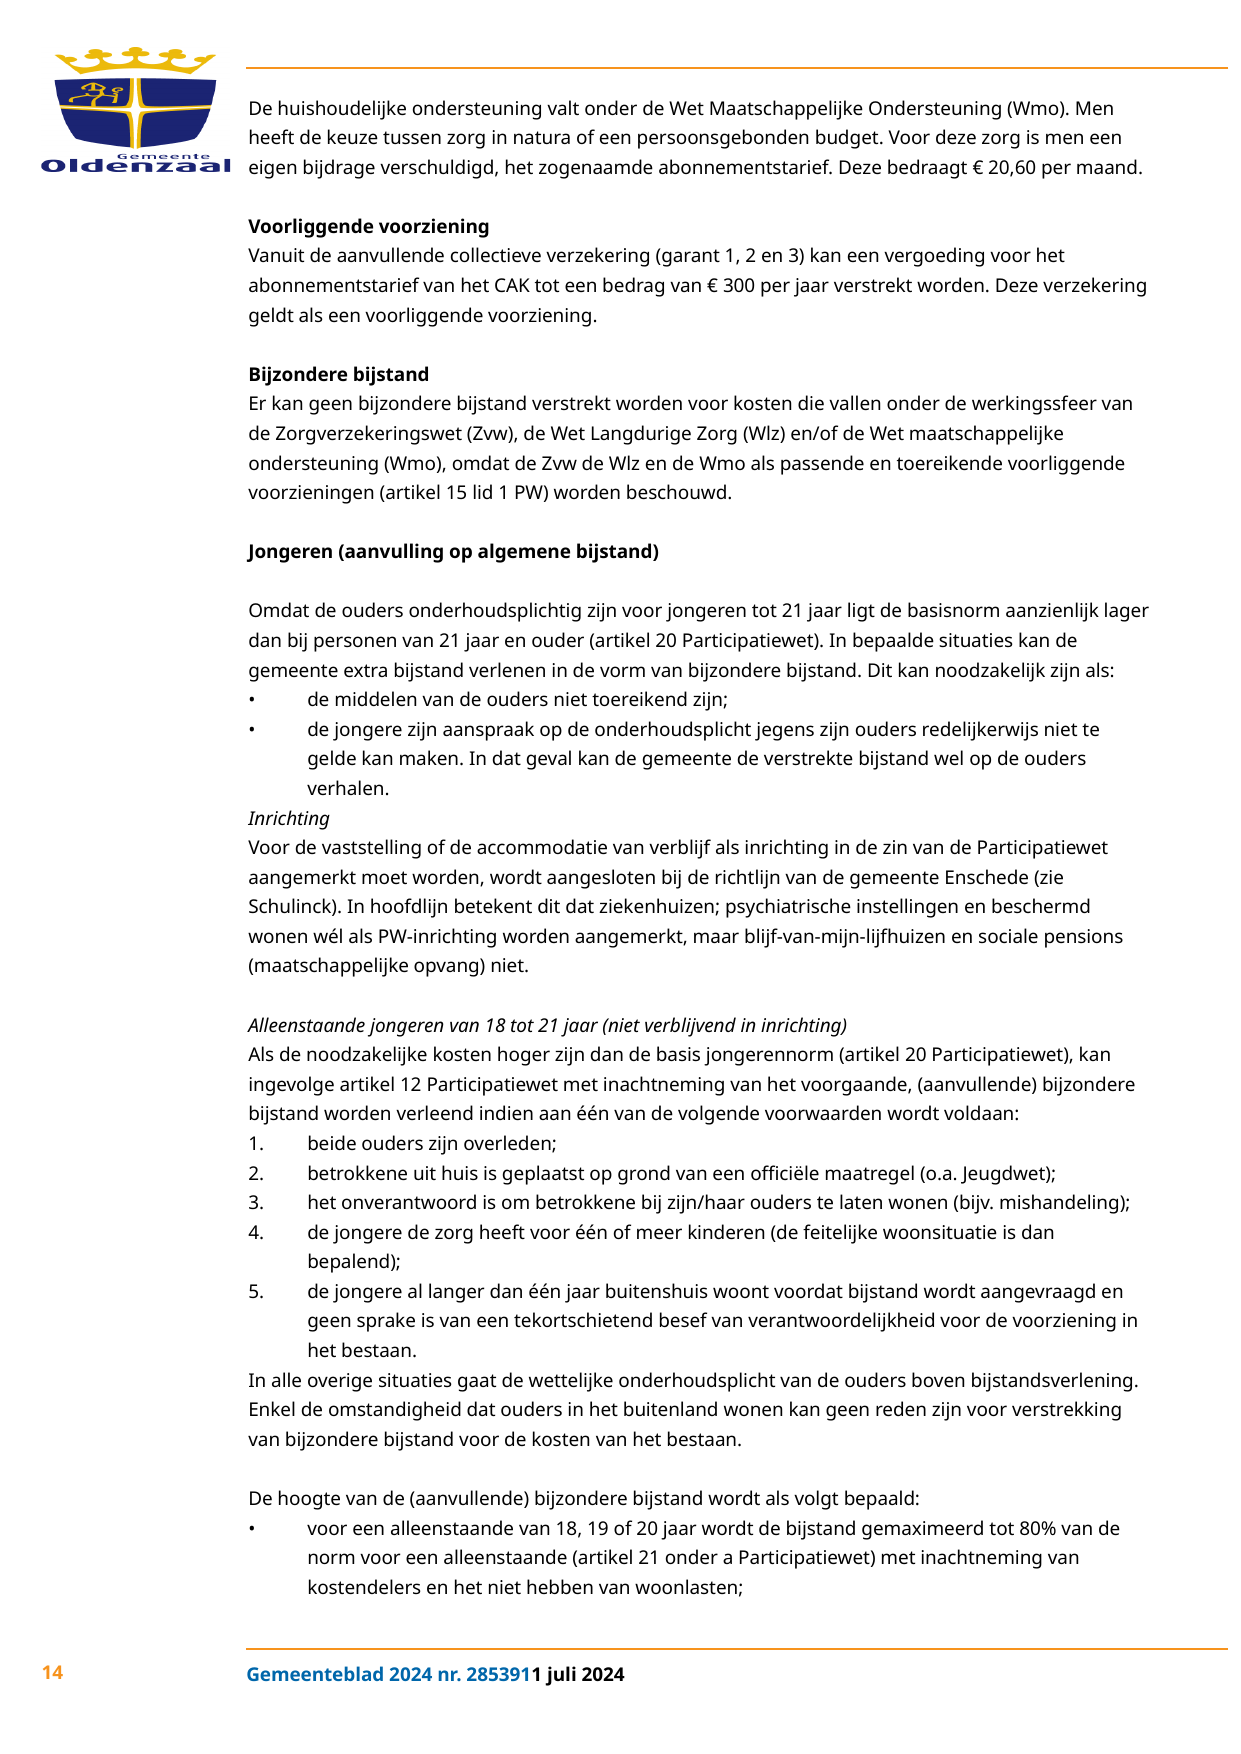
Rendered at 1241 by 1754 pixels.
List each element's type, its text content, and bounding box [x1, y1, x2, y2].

text Er kan geen bijzondere bijstand verstrekt worden voor kosten die vallen onder de werkingssfeer van de Zorgverzekeringswet (Zvw), de Wet Langdurige Zorg (Wlz) en/of de Wet maatschappelijke ondersteuning (Wmo), omdat de Zvw de Wlz en de Wmo als passende en toereikende voorliggende voorzieningen (artikel 15 lid 1 PW) worden beschouwd. [248, 391, 1152, 505]
text In alle overige situaties gaat de wettelijke onderhoudsplicht van de ouders boven bijstandsverlening. Enkel de omstandigheid dat ouders in het buitenland wonen kan geen reden zijn voor verstrekking van bijzondere bijstand voor de kosten van het bestaan. [248, 1367, 1152, 1452]
list betrokkene uit huis is geplaatst op grond van een officiële maatregel (o.a. Jeugdwet); [248, 1160, 1152, 1186]
text Inrichting [248, 805, 1152, 831]
list de jongere zijn aanspraak op de onderhoudsplicht jegens zijn ouders redelijkerwijs niet te gelde kan maken. In dat geval kan de gemeente de verstrekte bijstand wel op de ouders verhalen. [248, 716, 1152, 801]
list voor een alleenstaande van 18, 19 of 20 jaar wordt de bijstand gemaximeerd tot 80% van de norm voor een alleenstaande (artikel 21 onder a Participatiewet) met inachtneming van kostendelers en het niet hebben van woonlasten; [248, 1515, 1152, 1600]
list de jongere al langer dan één jaar buitenshuis woont voordat bijstand wordt aangevraagd en geen sprake is van een tekortschietend besef van verantwoordelijkheid voor de voorziening in het bestaan. [248, 1278, 1152, 1363]
text Alleenstaande jongeren van 18 tot 21 jaar (niet verblijvend in inrichting) [248, 1012, 1152, 1038]
list de middelen van de ouders niet toereikend zijn; [248, 686, 1152, 712]
text Als de noodzakelijke kosten hoger zijn dan de basis jongerennorm (artikel 20 Participatiewet), kan ingevolge artikel 12 Participatiewet met inachtneming van het voorgaande, (aanvullende) bijzondere bijstand worden verleend indien aan één van de volgende voorwaarden wordt voldaan: [248, 1041, 1152, 1126]
picture [41, 47, 231, 172]
text Omdat de ouders onderhoudsplichtig zijn voor jongeren tot 21 jaar ligt de basisnorm aanzienlijk lager dan bij personen van 21 jaar en ouder (artikel 20 Participatiewet). In bepaalde situaties kan de gemeente extra bijstand verlenen in de vorm van bijzondere bijstand. Dit kan noodzakelijk zijn als: [248, 598, 1152, 683]
list de jongere de zorg heeft voor één of meer kinderen (de feitelijke woonsituatie is dan bepalend); [248, 1219, 1152, 1274]
text Bijzondere bijstand [248, 361, 1152, 387]
list beide ouders zijn overleden; [248, 1130, 1152, 1156]
list het onverantwoord is om betrokkene bij zijn/haar ouders te laten wonen (bijv. mishandeling); [248, 1189, 1152, 1215]
text Jongeren (aanvulling op algemene bijstand) [248, 538, 1152, 564]
text Voorliggende voorziening [248, 213, 1152, 239]
text Voor de vaststelling of de accommodatie van verblijf als inrichting in de zin van de Participatiewet aangemerkt moet worden, wordt aangesloten bij de richtlijn van de gemeente Enschede (zie Schulinck). In hoofdlijn betekent dit dat ziekenhuizen; psychiatrische instellingen en beschermd wonen wél als PW-inrichting worden aangemerkt, maar blijf-van-mijn-lijfhuizen en sociale pensions (maatschappelijke opvang) niet. [248, 834, 1152, 978]
text Vanuit de aanvullende collectieve verzekering (garant 1, 2 en 3) kan een vergoeding voor het abonnementstarief van het CAK tot een bedrag van € 300 per jaar verstrekt worden. Deze verzekering geldt als een voorliggende voorziening. [248, 243, 1152, 328]
text De hoogte van de (aanvullende) bijzondere bijstand wordt als volgt bepaald: [248, 1485, 1152, 1511]
text De huishoudelijke ondersteuning valt onder de Wet Maatschappelijke Ondersteuning (Wmo). Men heeft de keuze tussen zorg in natura of een persoonsgebonden budget. Voor deze zorg is men een eigen bijdrage verschuldigd, het zogenaamde abonnementstarief. Deze bedraagt € 20,60 per maand. [248, 95, 1152, 180]
